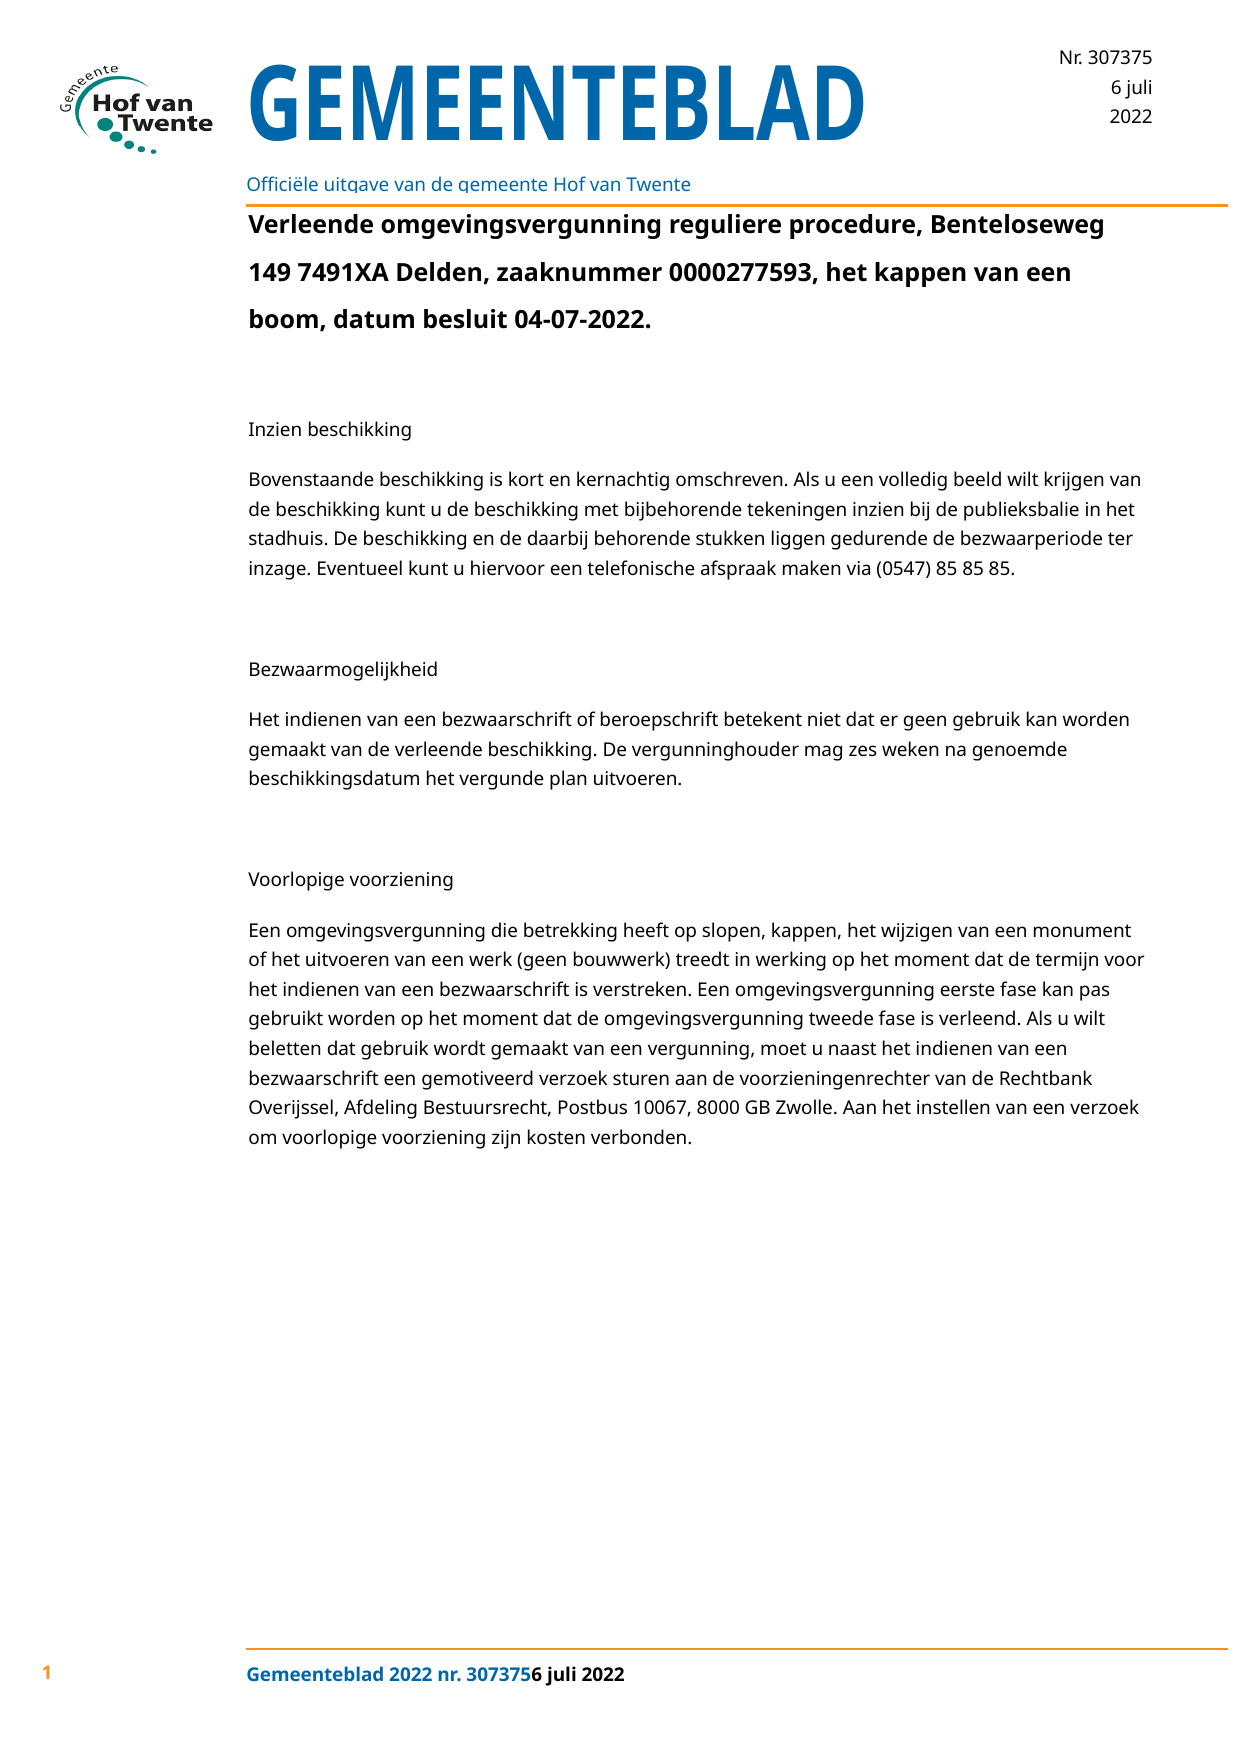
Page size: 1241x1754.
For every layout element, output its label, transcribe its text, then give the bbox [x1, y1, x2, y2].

text Verleende omgevingsvergunning reguliere procedure, Benteloseweg 149 7491XA Delden, zaaknummer 0000277593, het kappen van een boom, datum besluit 04-07-2022. [248, 207, 1152, 336]
text Een omgevingsvergunning die betrekking heeft op slopen, kappen, het wijzigen van een monument of het uitvoeren van een werk (geen bouwwerk) treedt in werking op het moment dat de termijn voor het indienen van een bezwaarschrift is verstreken. Een omgevingsvergunning eerste fase kan pas gebruikt worden op het moment dat de omgevingsvergunning tweede fase is verleend. Als u wilt beletten dat gebruik wordt gemaakt van een vergunning, moet u naast het indienen van een bezwaarschrift een gemotiveerd verzoek sturen aan de voorzieningenrechter van de Rechtbank Overijssel, Afdeling Bestuursrecht, Postbus 10067, 8000 GB Zwolle. Aan het instellen van een verzoek om voorlopige voorziening zijn kosten verbonden. [248, 917, 1152, 1149]
text Bezwaarmogelijkheid [248, 656, 1152, 682]
text Het indienen van een bezwaarschrift of beroepschrift betekent niet dat er geen gebruik kan worden gemaakt van de verleende beschikking. De vergunninghouder mag zes weken na genoemde beschikkingsdatum het vergunde plan uitvoeren. [248, 706, 1152, 791]
picture [41, 47, 231, 172]
text Voorlopige voorziening [248, 866, 1152, 892]
text Bovenstaande beschikking is kort en kernachtig omschreven. Als u een volledig beeld wilt krijgen van de beschikking kunt u de beschikking met bijbehorende tekeningen inzien bij de publieksbalie in het stadhuis. De beschikking en de daarbij behorende stukken liggen gedurende de bezwaarperiode ter inzage. Eventueel kunt u hiervoor een telefonische afspraak maken via (0547) 85 85 85. [248, 466, 1152, 581]
text Inzien beschikking [248, 416, 1152, 442]
